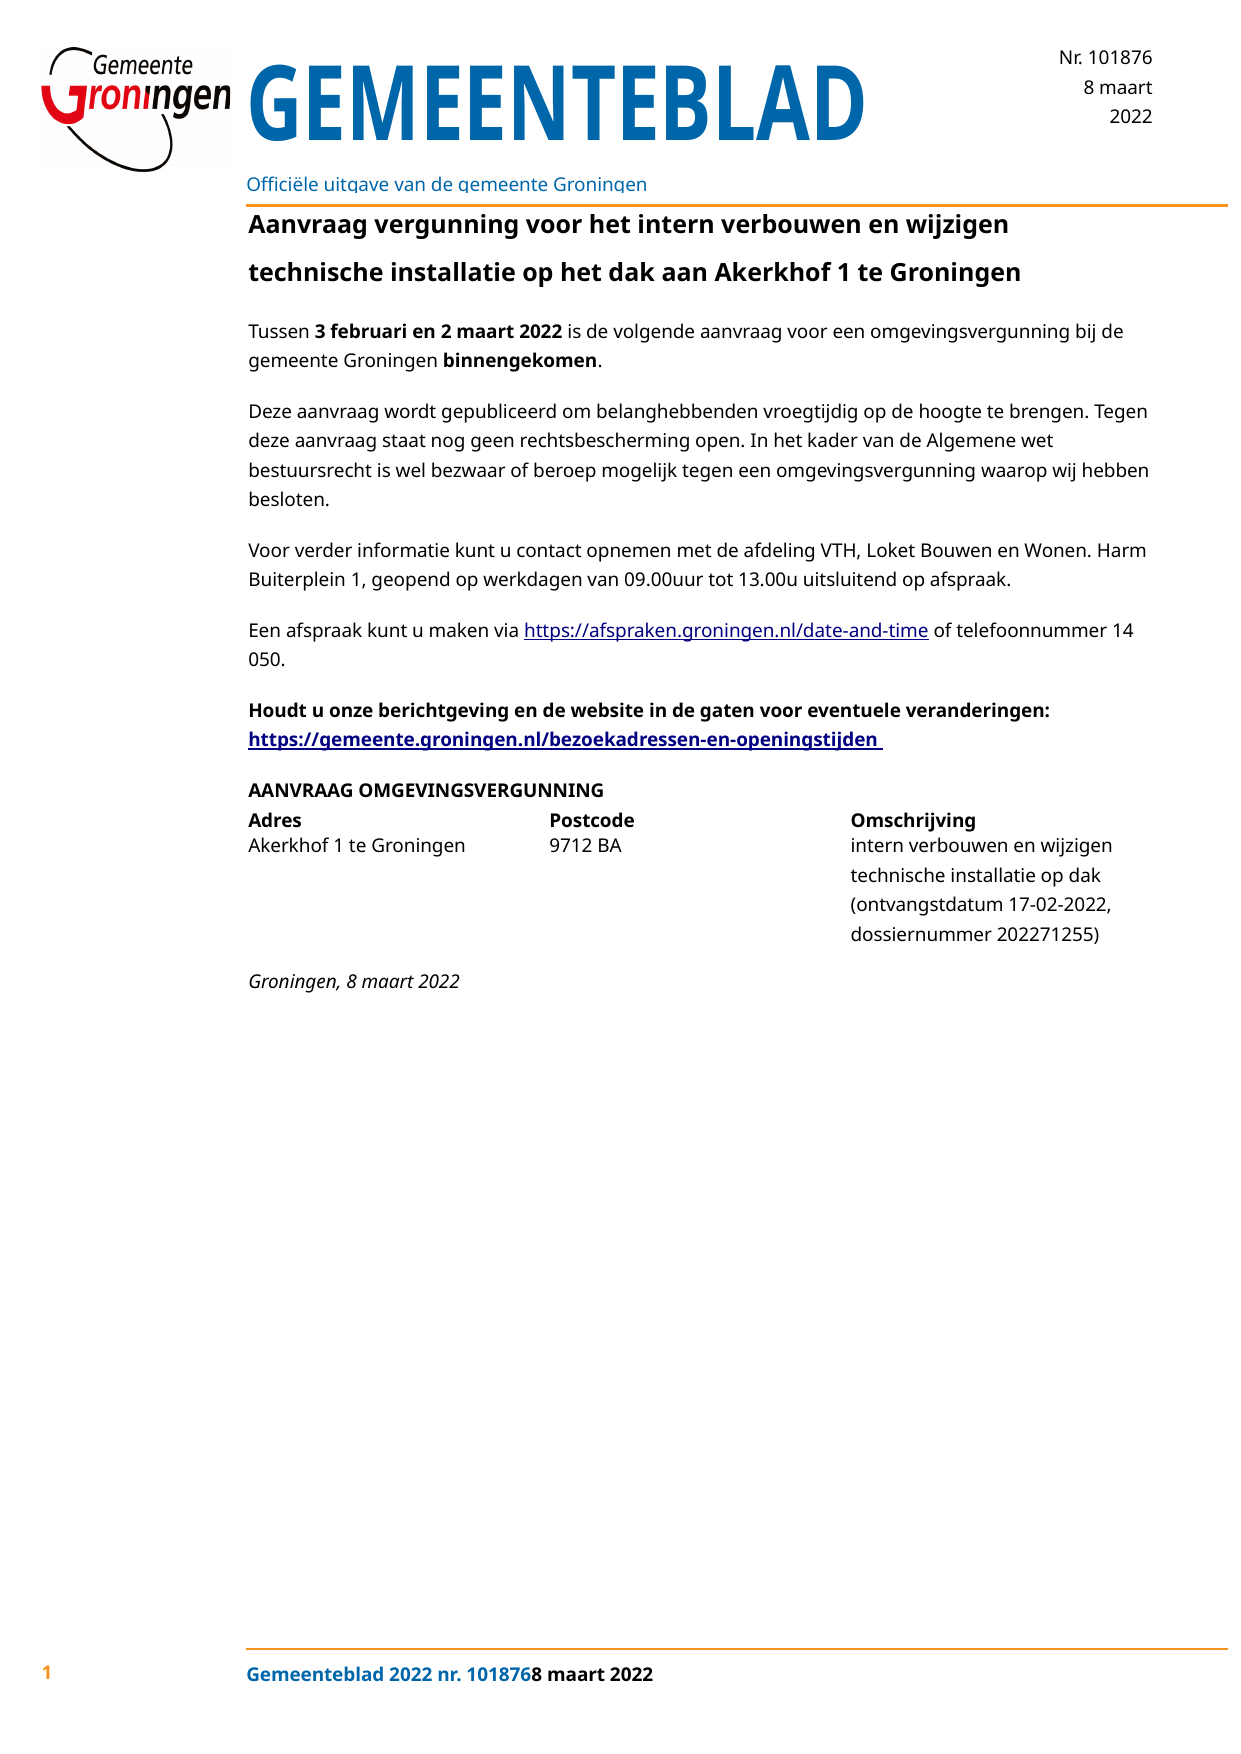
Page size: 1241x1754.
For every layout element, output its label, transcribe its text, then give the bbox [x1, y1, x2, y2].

text Deze aanvraag wordt gepubliceerd om belanghebbenden vroegtijdig op de hoogte te brengen. Tegen deze aanvraag staat nog geen rechtsbescherming open. In het kader van de Algemene wet bestuursrecht is wel bezwaar of beroep mogelijk tegen een omgevingsvergunning waarop wij hebben besloten. [248, 398, 1152, 512]
table_cell intern verbouwen en wijzigen technische installatie op dak (ontvangstdatum 17-02-2022, dossiernummer 202271255) [850, 833, 1152, 947]
text Groningen, 8 maart 2022 [248, 968, 1152, 994]
table_header Postcode [549, 807, 850, 832]
text Een afspraak kunt u maken via https://afspraken.groningen.nl/date-and-time of telefoonnummer 14 050. [248, 617, 1152, 672]
picture [41, 47, 231, 172]
table_cell 9712 BA [549, 833, 850, 947]
text Voor verder informatie kunt u contact opnemen met de afdeling VTH, Loket Bouwen en Wonen. Harm Buiterplein 1, geopend op werkdagen van 09.00uur tot 13.00u uitsluitend op afspraak. [248, 537, 1152, 592]
text AANVRAAG OMGEVINGSVERGUNNING [248, 777, 1152, 803]
table_header Omschrijving [850, 807, 1152, 832]
table_cell Akerkhof 1 te Groningen [248, 833, 549, 947]
text Tussen 3 februari en 2 maart 2022 is de volgende aanvraag voor een omgevingsvergunning bij de gemeente Groningen binnengekomen. [248, 318, 1152, 373]
text Aanvraag vergunning voor het intern verbouwen en wijzigen technische installatie op het dak aan Akerkhof 1 te Groningen [248, 207, 1152, 288]
table_header Adres [248, 807, 549, 832]
text Houdt u onze berichtgeving en de website in de gaten voor eventuele veranderingen: https://gemeente.groningen.nl/bezoekadressen-en-openingstijden [248, 697, 1152, 752]
